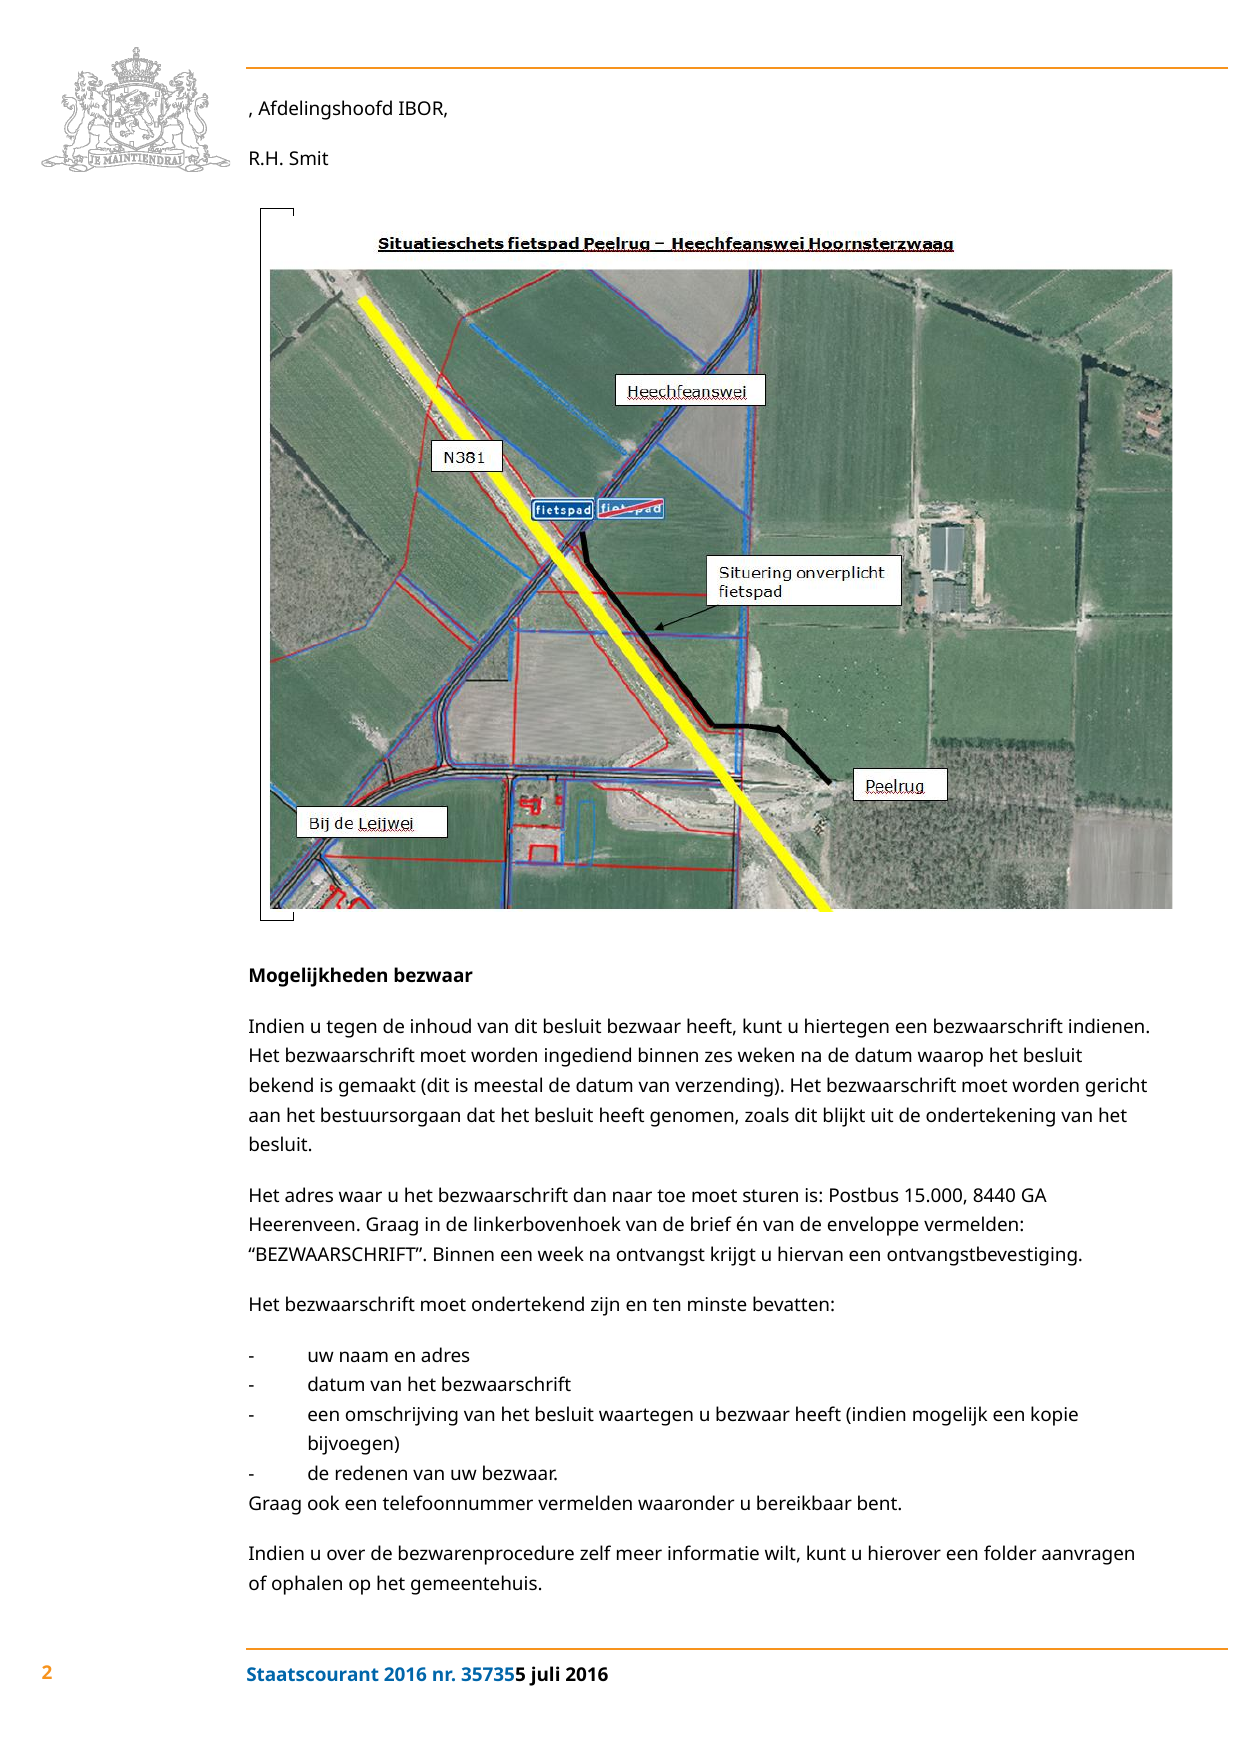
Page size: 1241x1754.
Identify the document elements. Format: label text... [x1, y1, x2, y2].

list datum van het bezwaarschrift [248, 1371, 1152, 1397]
text , Afdelingshoofd IBOR, [248, 95, 1152, 121]
text Het bezwaarschrift moet ondertekend zijn en ten minste bevatten: [248, 1291, 1152, 1317]
text Indien u over de bezwarenprocedure zelf meer informatie wilt, kunt u hierover een folder aanvragen of ophalen op het gemeentehuis. [248, 1540, 1152, 1595]
text Indien u tegen de inhoud van dit besluit bezwaar heeft, kunt u hiertegen een bezwaarschrift indienen. Het bezwaarschrift moet worden ingediend binnen zes weken na de datum waarop het besluit bekend is gemaakt (dit is meestal de datum van verzending). Het bezwaarschrift moet worden gericht aan het bestuursorgaan dat het besluit heeft genomen, zoals dit blijkt uit de ondertekening van het besluit. [248, 1013, 1152, 1157]
text Mogelijkheden bezwaar [248, 963, 1152, 988]
list een omschrijving van het besluit waartegen u bezwaar heeft (indien mogelijk een kopie bijvoegen) [248, 1401, 1152, 1456]
picture [41, 47, 231, 172]
picture [268, 216, 1173, 912]
list de redenen van uw bezwaar. [248, 1460, 1152, 1486]
text Graag ook een telefoonnummer vermelden waaronder u bereikbaar bent. [248, 1490, 1152, 1515]
text Het adres waar u het bezwaarschrift dan naar toe moet sturen is: Postbus 15.000, 8440 GA Heerenveen. Graag in de linkerbovenhoek van de brief én van de enveloppe vermelden: “BEZWAARSCHRIFT”. Binnen een week na ontvangst krijgt u hiervan een ontvangstbevestiging. [248, 1182, 1152, 1267]
list uw naam en adres [248, 1342, 1152, 1367]
text R.H. Smit [248, 145, 1152, 171]
